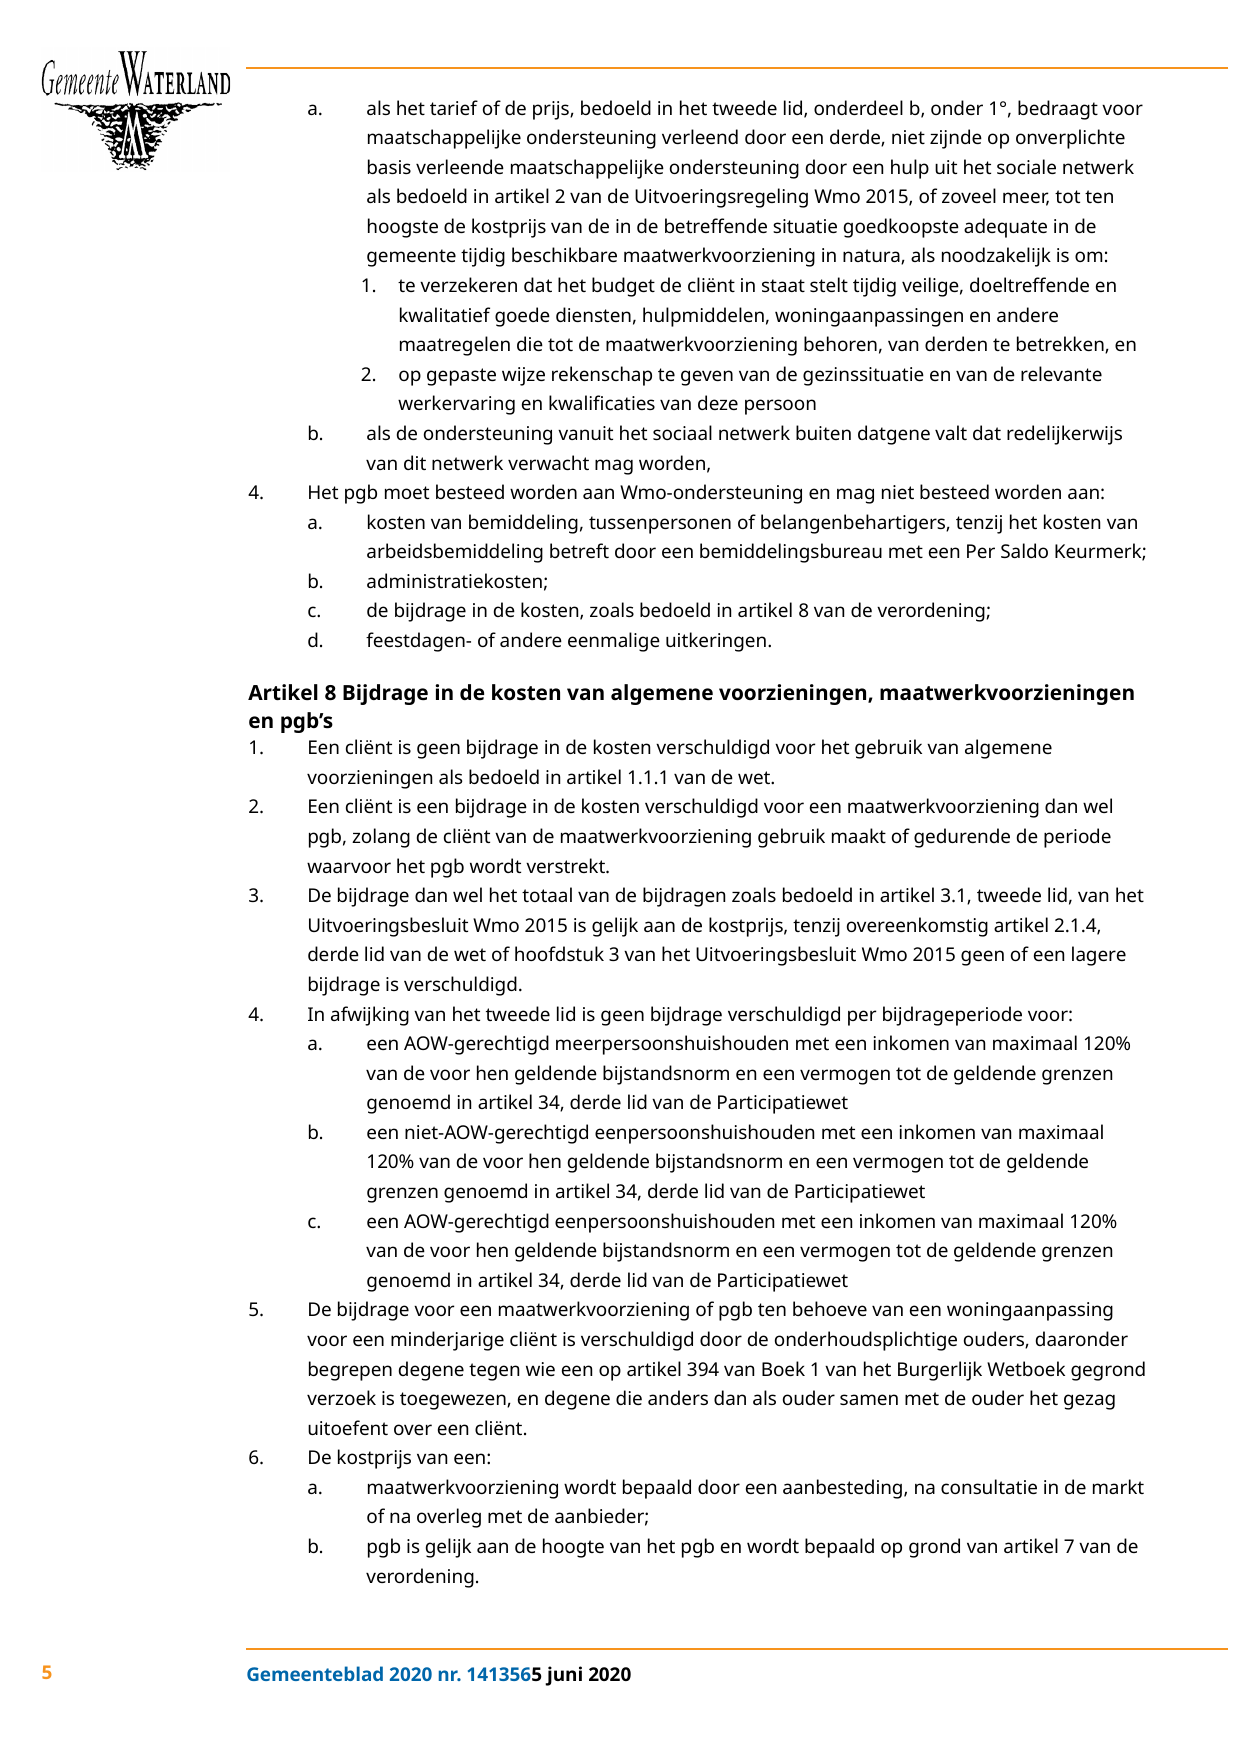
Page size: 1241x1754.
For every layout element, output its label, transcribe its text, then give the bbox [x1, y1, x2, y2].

list een AOW-gerechtigd meerpersoonshuishouden met een inkomen van maximaal 120% van de voor hen geldende bijstandsnorm en een vermogen tot de geldende grenzen genoemd in artikel 34, derde lid van de Participatiewet [307, 1030, 1152, 1115]
list feestdagen- of andere eenmalige uitkeringen. [307, 627, 1152, 653]
list De bijdrage voor een maatwerkvoorziening of pgb ten behoeve van een woningaanpassing voor een minderjarige cliënt is verschuldigd door de onderhoudsplichtige ouders, daaronder begrepen degene tegen wie een op artikel 394 van Boek 1 van het Burgerlijk Wetboek gegrond verzoek is toegewezen, en degene die anders dan als ouder samen met de ouder het gezag uitoefent over een cliënt. [248, 1297, 1152, 1441]
list Een cliënt is geen bijdrage in de kosten verschuldigd voor het gebruik van algemene voorzieningen als bedoeld in artikel 1.1.1 van de wet. [248, 734, 1152, 790]
picture [41, 47, 231, 172]
list In afwijking van het tweede lid is geen bijdrage verschuldigd per bijdrageperiode voor: [248, 1001, 1152, 1027]
list kosten van bemiddeling, tussenpersonen of belangenbehartigers, tenzij het kosten van arbeidsbemiddeling betreft door een bemiddelingsbureau met een Per Saldo Keurmerk; [307, 509, 1152, 564]
list Een cliënt is een bijdrage in de kosten verschuldigd voor een maatwerkvoorziening dan wel pgb, zolang de cliënt van de maatwerkvoorziening gebruik maakt of gedurende de periode waarvoor het pgb wordt verstrekt. [248, 794, 1152, 879]
list te verzekeren dat het budget de cliënt in staat stelt tijdig veilige, doeltreffende en kwalitatief goede diensten, hulpmiddelen, woningaanpassingen en andere maatregelen die tot de maatwerkvoorziening behoren, van derden te betrekken, en [361, 272, 1152, 357]
list maatwerkvoorziening wordt bepaald door een aanbesteding, na consultatie in de markt of na overleg met de aanbieder; [307, 1474, 1152, 1529]
list De bijdrage dan wel het totaal van de bijdragen zoals bedoeld in artikel 3.1, tweede lid, van het Uitvoeringsbesluit Wmo 2015 is gelijk aan de kostprijs, tenzij overeenkomstig artikel 2.1.4, derde lid van de wet of hoofdstuk 3 van het Uitvoeringsbesluit Wmo 2015 geen of een lagere bijdrage is verschuldigd. [248, 882, 1152, 997]
text Artikel 8 Bijdrage in de kosten van algemene voorzieningen, maatwerkvoorzieningen en pgb’s [248, 678, 1152, 734]
list op gepaste wijze rekenschap te geven van de gezinssituatie en van de relevante werkervaring en kwalificaties van deze persoon [361, 361, 1152, 416]
list als het tarief of de prijs, bedoeld in het tweede lid, onderdeel b, onder 1°, bedraagt voor maatschappelijke ondersteuning verleend door een derde, niet zijnde op onverplichte basis verleende maatschappelijke ondersteuning door een hulp uit het sociale netwerk als bedoeld in artikel 2 van de Uitvoeringsregeling Wmo 2015, of zoveel meer, tot ten hoogste de kostprijs van de in de betreffende situatie goedkoopste adequate in de gemeente tijdig beschikbare maatwerkvoorziening in natura, als noodzakelijk is om: [307, 95, 1152, 268]
list een niet-AOW-gerechtigd eenpersoonshuishouden met een inkomen van maximaal 120% van de voor hen geldende bijstandsnorm en een vermogen tot de geldende grenzen genoemd in artikel 34, derde lid van de Participatiewet [307, 1119, 1152, 1204]
list een AOW-gerechtigd eenpersoonshuishouden met een inkomen van maximaal 120% van de voor hen geldende bijstandsnorm en een vermogen tot de geldende grenzen genoemd in artikel 34, derde lid van de Participatiewet [307, 1208, 1152, 1293]
list De kostprijs van een: [248, 1444, 1152, 1470]
list administratiekosten; [307, 568, 1152, 594]
list als de ondersteuning vanuit het sociaal netwerk buiten datgene valt dat redelijkerwijs van dit netwerk verwacht mag worden, [307, 420, 1152, 476]
list Het pgb moet besteed worden aan Wmo-ondersteuning en mag niet besteed worden aan: [248, 479, 1152, 505]
list de bijdrage in de kosten, zoals bedoeld in artikel 8 van de verordening; [307, 598, 1152, 623]
list pgb is gelijk aan de hoogte van het pgb en wordt bepaald op grond van artikel 7 van de verordening. [307, 1533, 1152, 1589]
